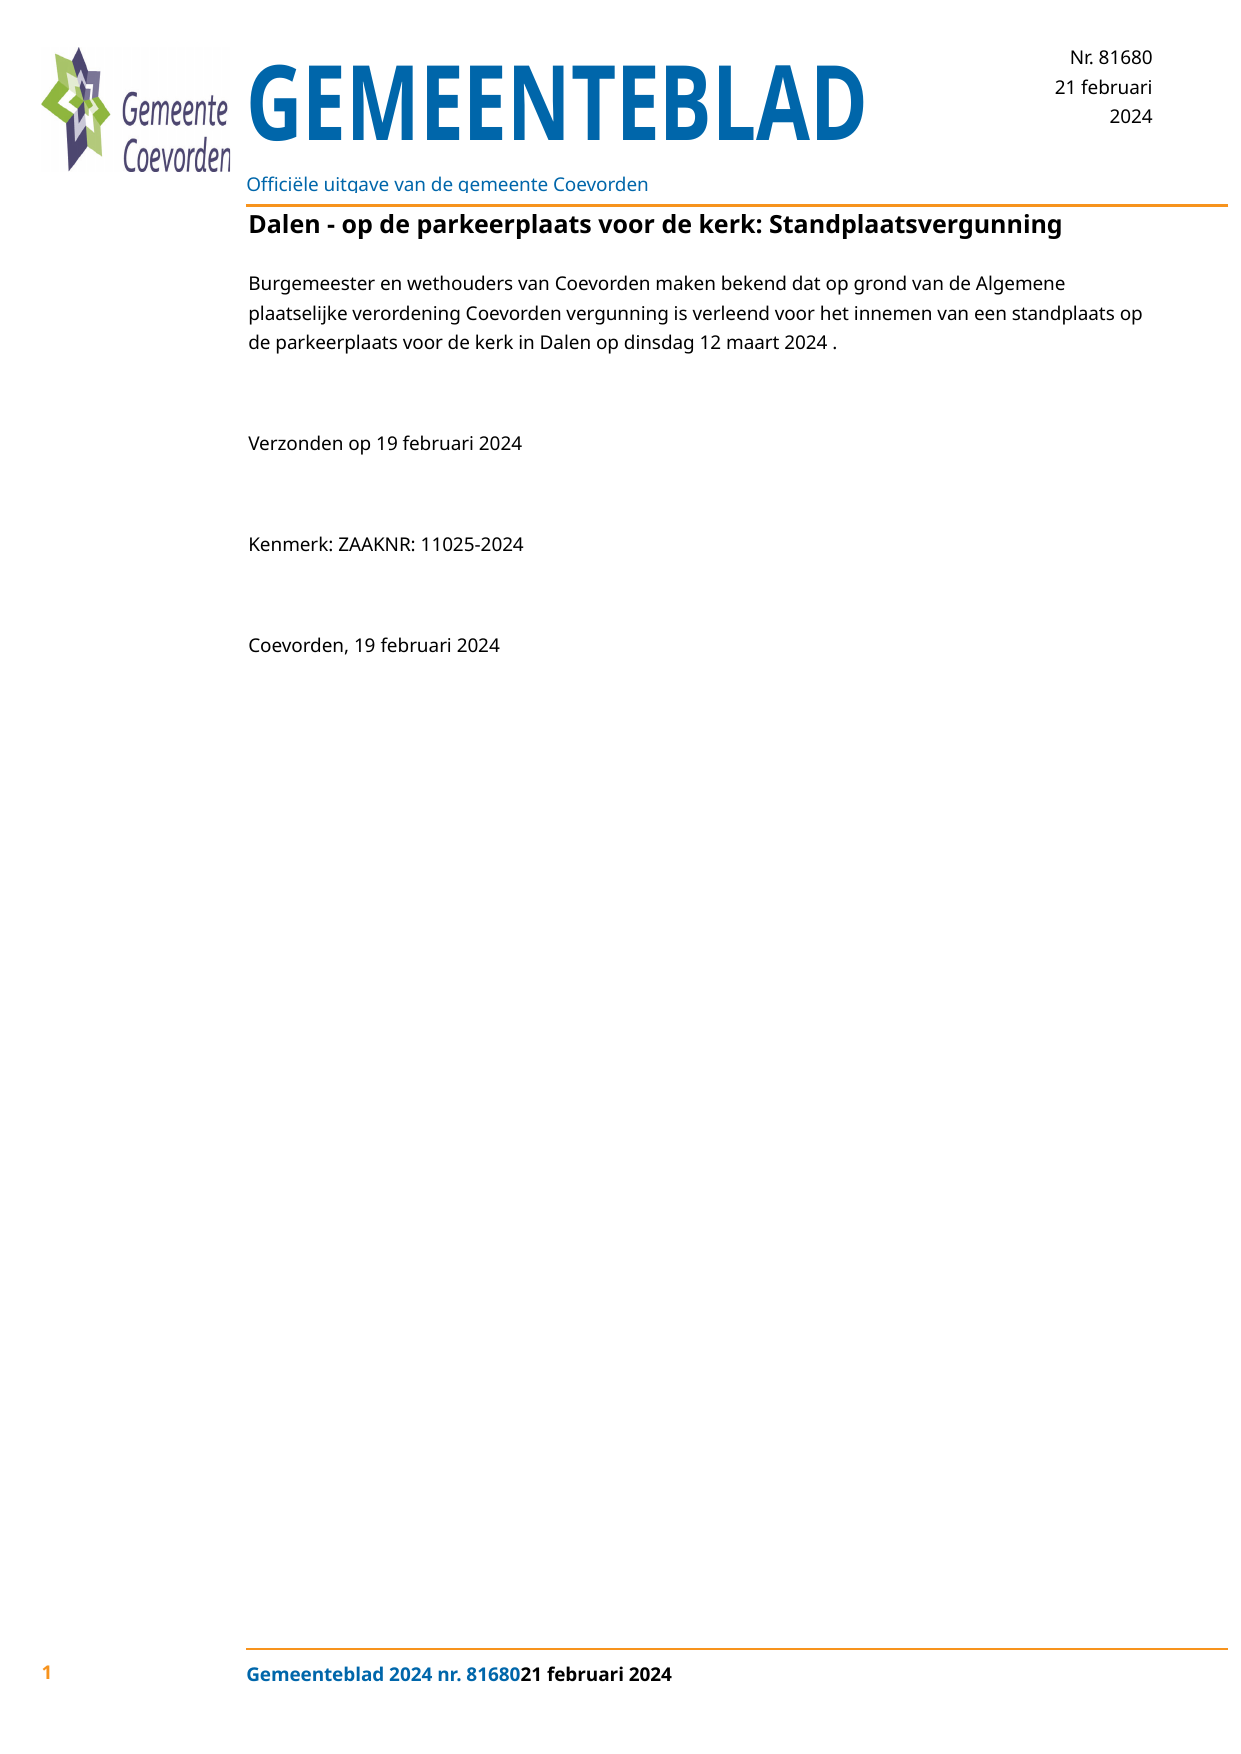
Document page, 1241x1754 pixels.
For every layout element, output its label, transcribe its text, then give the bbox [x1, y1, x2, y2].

text Verzonden op 19 februari 2024 [248, 430, 1152, 456]
picture [41, 47, 231, 172]
text Kenmerk: ZAAKNR: 11025-2024 [248, 531, 1152, 557]
text Dalen - op de parkeerplaats voor de kerk: Standplaatsvergunning [248, 207, 1152, 241]
text Coevorden, 19 februari 2024 [248, 632, 1152, 658]
text Burgemeester en wethouders van Coevorden maken bekend dat op grond van de Algemene plaatselijke verordening Coevorden vergunning is verleend voor het innemen van een standplaats op de parkeerplaats voor de kerk in Dalen op dinsdag 12 maart 2024 . [248, 270, 1152, 355]
